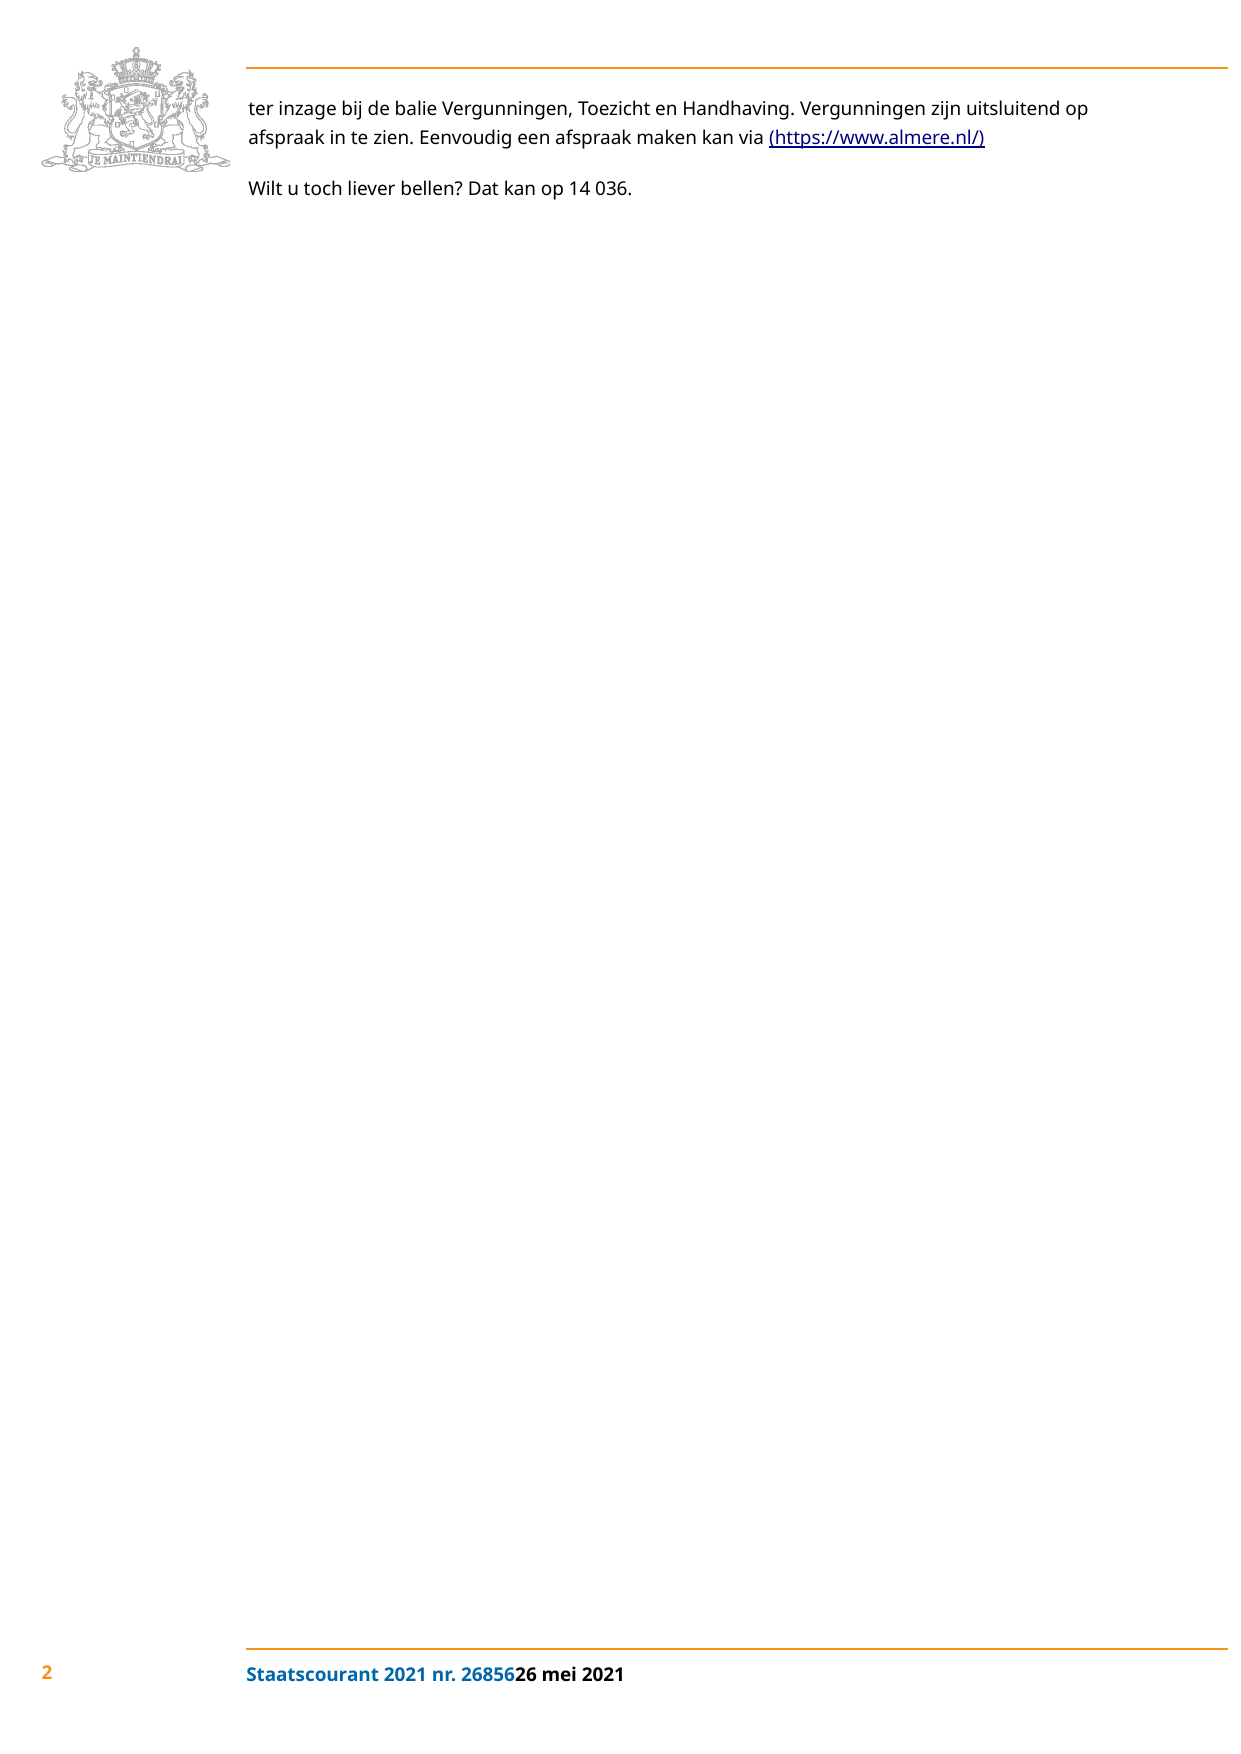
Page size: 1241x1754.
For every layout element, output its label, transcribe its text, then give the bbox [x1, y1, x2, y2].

picture [41, 47, 231, 172]
text Wilt u toch liever bellen? Dat kan op 14 036. [248, 175, 1152, 201]
text ter inzage bij de balie Vergunningen, Toezicht en Handhaving. Vergunningen zijn uitsluitend op afspraak in te zien. Eenvoudig een afspraak maken kan via (https://www.almere.nl/) [248, 95, 1152, 150]
